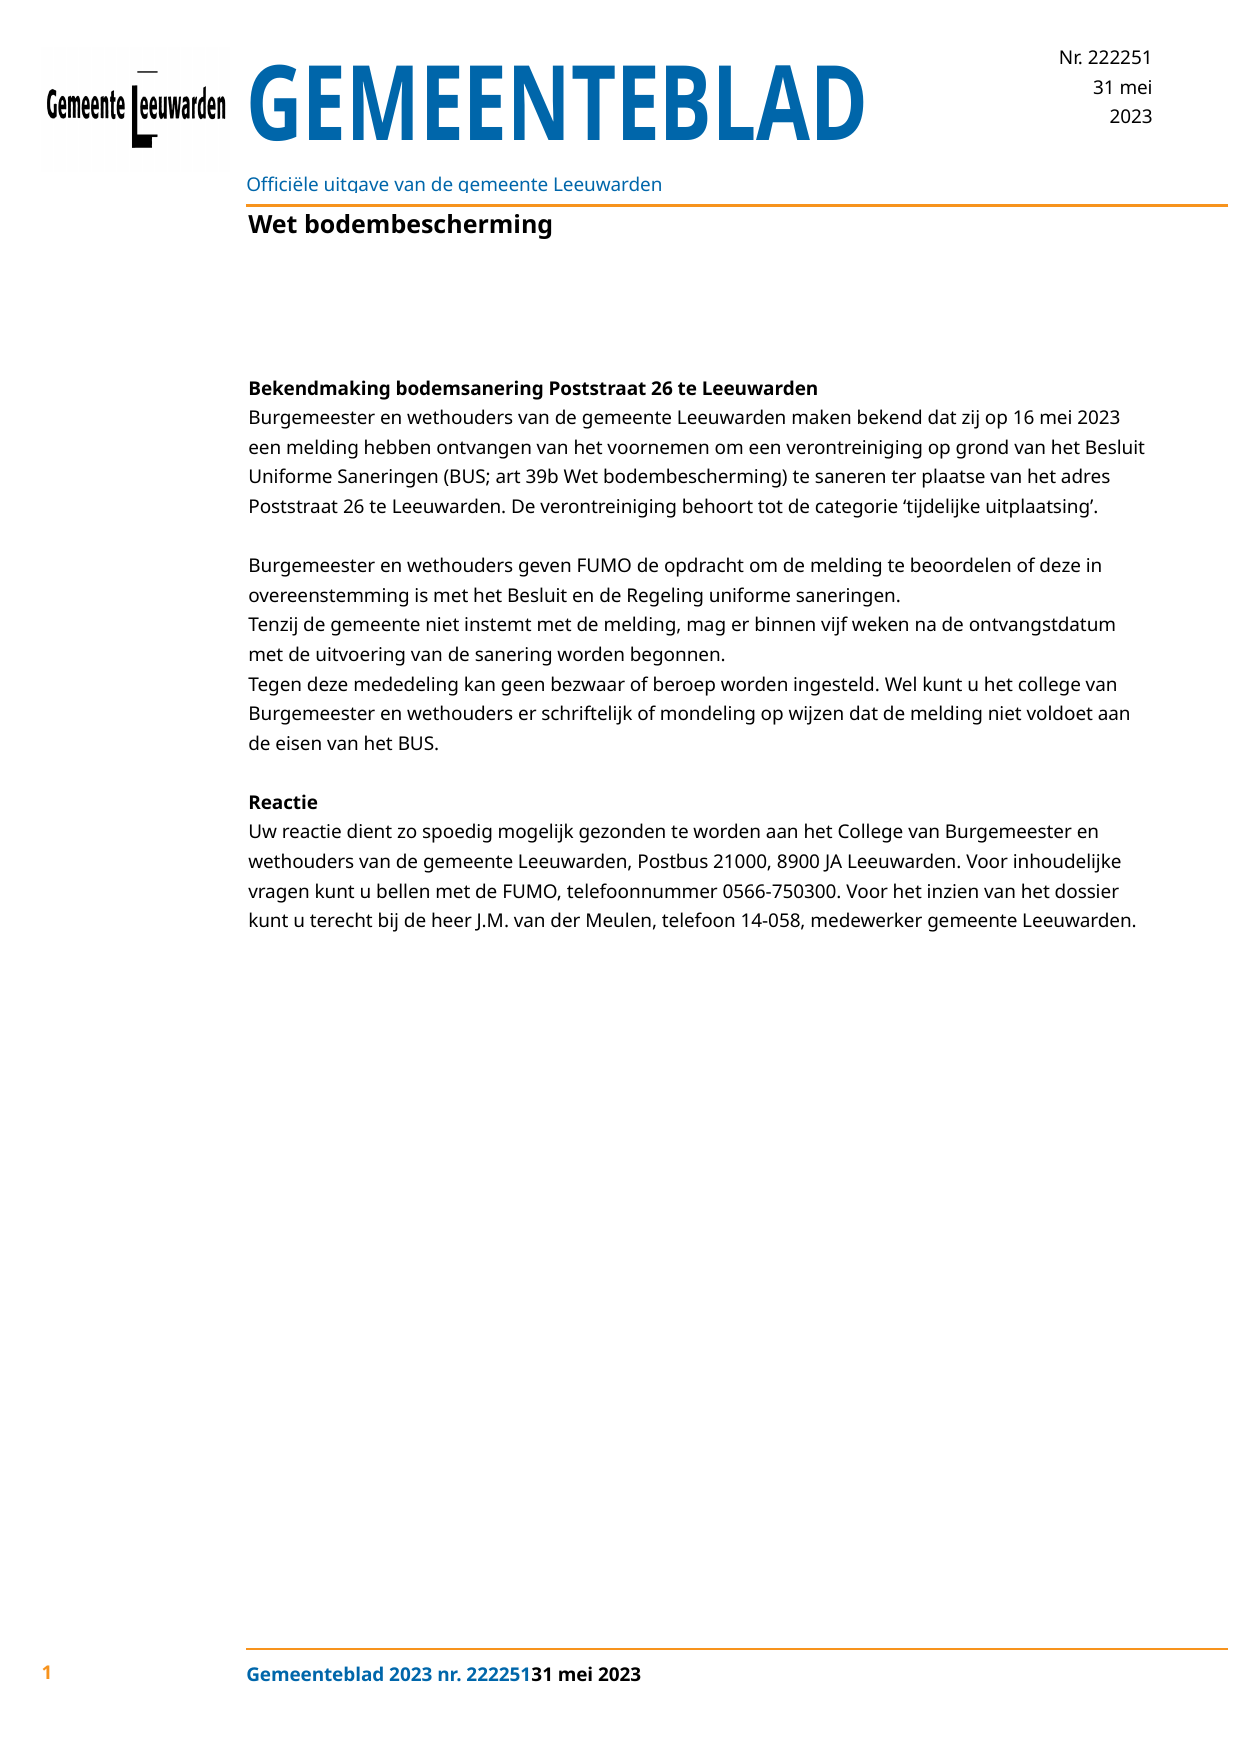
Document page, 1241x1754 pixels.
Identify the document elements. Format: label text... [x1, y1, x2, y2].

text Burgemeester en wethouders van de gemeente Leeuwarden maken bekend dat zij op 16 mei 2023 een melding hebben ontvangen van het voornemen om een verontreiniging op grond van het Besluit Uniforme Saneringen (BUS; art 39b Wet bodembescherming) te saneren ter plaatse van het adres Poststraat 26 te Leeuwarden. De verontreiniging behoort tot de categorie ‘tijdelijke uitplaatsing’. [248, 404, 1152, 519]
text Wet bodembescherming [248, 207, 1152, 241]
text Uw reactie dient zo spoedig mogelijk gezonden te worden aan het College van Burgemeester en wethouders van de gemeente Leeuwarden, Postbus 21000, 8900 JA Leeuwarden. Voor inhoudelijke vragen kunt u bellen met de FUMO, telefoonnummer 0566-750300. Voor het inzien van het dossier kunt u terecht bij de heer J.M. van der Meulen, telefoon 14-058, medewerker gemeente Leeuwarden. [248, 819, 1152, 933]
picture [41, 47, 231, 172]
text Reactie [248, 789, 1152, 815]
text Tenzij de gemeente niet instemt met de melding, mag er binnen vijf weken na de ontvangstdatum met de uitvoering van de sanering worden begonnen. [248, 612, 1152, 667]
text Burgemeester en wethouders geven FUMO de opdracht om de melding te beoordelen of deze in overeenstemming is met het Besluit en de Regeling uniforme saneringen. [248, 552, 1152, 608]
text Bekendmaking bodemsanering Poststraat 26 te Leeuwarden [248, 375, 1152, 401]
text Tegen deze mededeling kan geen bezwaar of beroep worden ingesteld. Wel kunt u het college van Burgemeester en wethouders er schriftelijk of mondeling op wijzen dat de melding niet voldoet aan de eisen van het BUS. [248, 671, 1152, 756]
